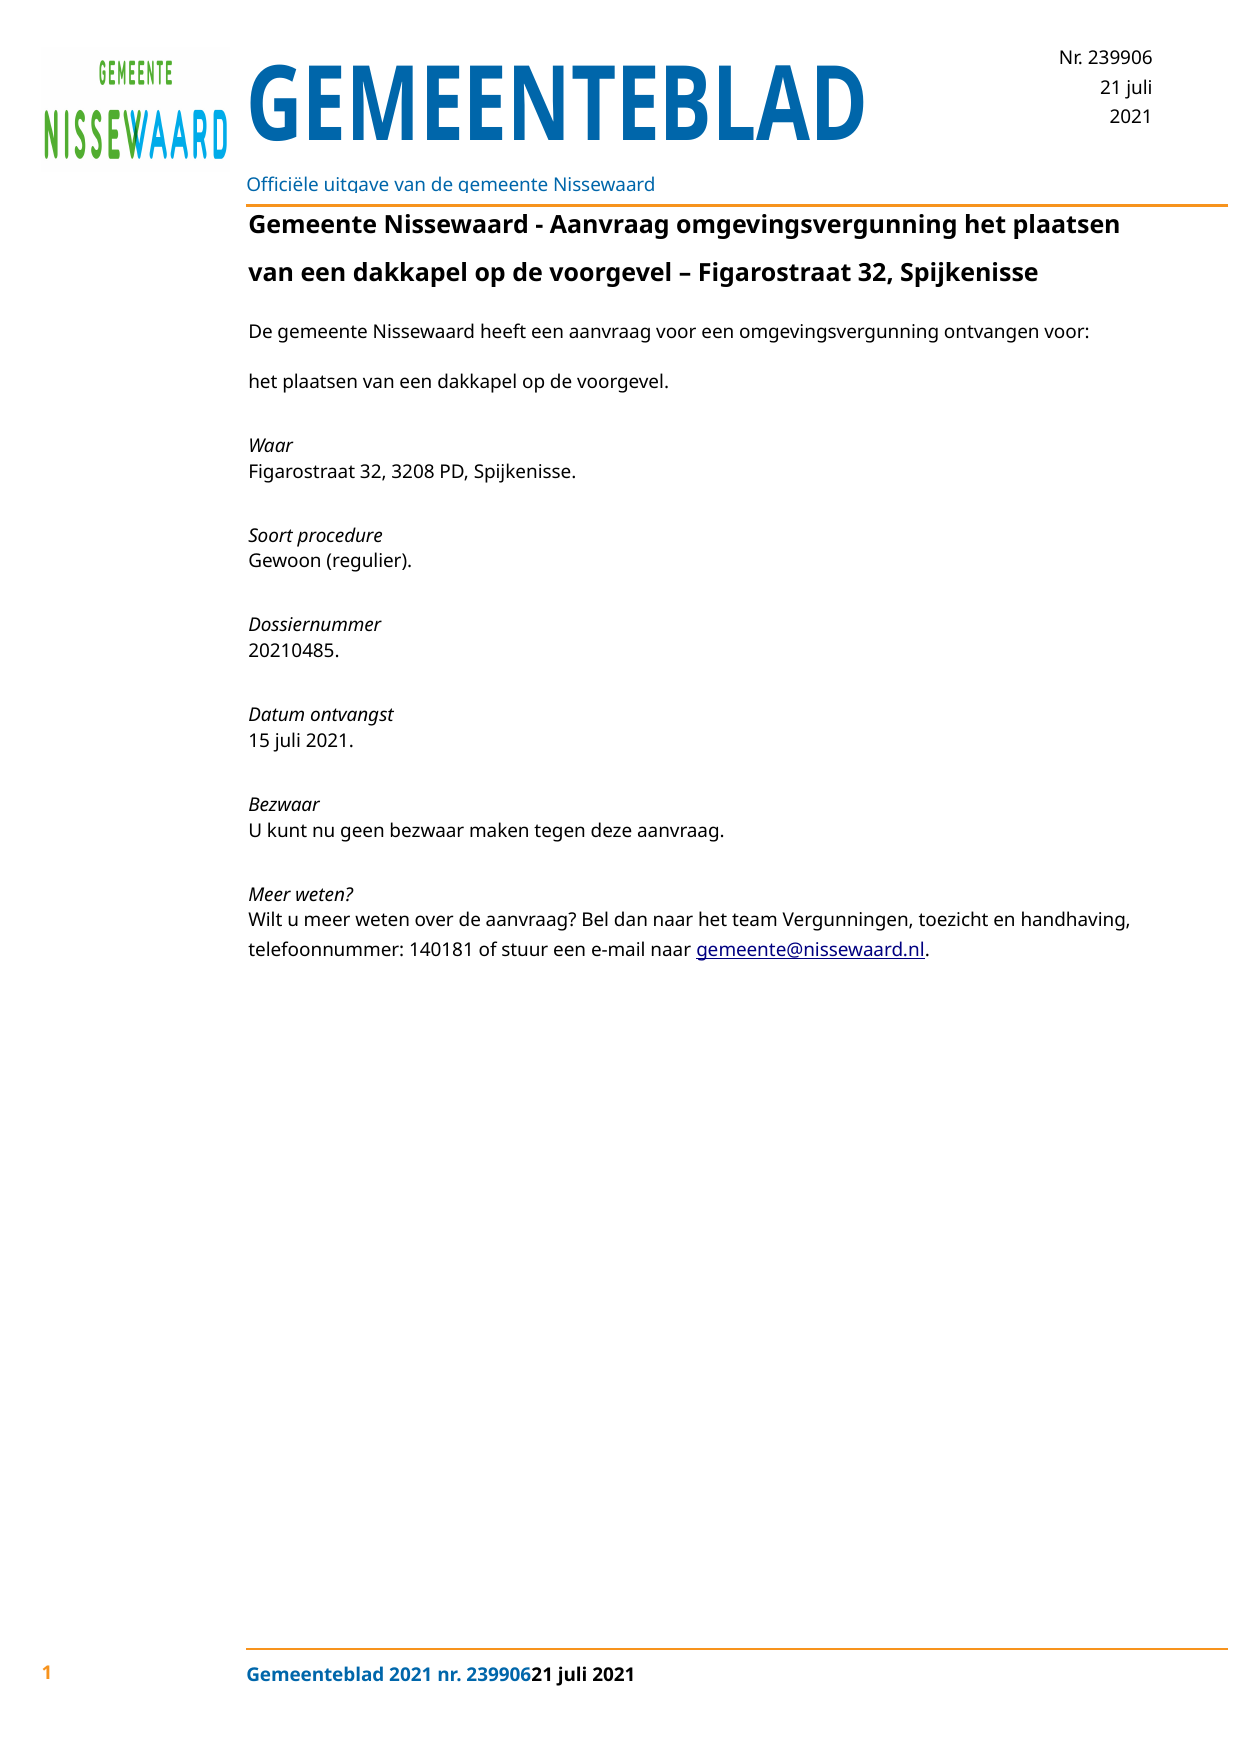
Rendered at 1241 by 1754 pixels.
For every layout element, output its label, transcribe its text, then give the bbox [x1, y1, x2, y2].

text De gemeente Nissewaard heeft een aanvraag voor een omgevingsvergunning ontvangen voor: [248, 318, 1152, 344]
text 15 juli 2021. [248, 727, 1152, 753]
text Dossiernummer [248, 612, 1152, 637]
text Soort procedure [248, 522, 1152, 548]
text Gemeente Nissewaard - Aanvraag omgevingsvergunning het plaatsen van een dakkapel op de voorgevel – Figarostraat 32, Spijkenisse [248, 207, 1152, 288]
text Waar [248, 432, 1152, 458]
text 20210485. [248, 637, 1152, 663]
text U kunt nu geen bezwaar maken tegen deze aanvraag. [248, 817, 1152, 842]
text Figarostraat 32, 3208 PD, Spijkenisse. [248, 458, 1152, 484]
text Datum ontvangst [248, 701, 1152, 727]
text Wilt u meer weten over de aanvraag? Bel dan naar het team Vergunningen, toezicht en handhaving, telefoonnummer: 140181 of stuur een e-mail naar gemeente@nissewaard.nl. [248, 906, 1152, 962]
picture [41, 47, 231, 172]
text het plaatsen van een dakkapel op de voorgevel. [248, 368, 1152, 394]
text Meer weten? [248, 881, 1152, 906]
text Bezwaar [248, 791, 1152, 817]
text Gewoon (regulier). [248, 548, 1152, 573]
